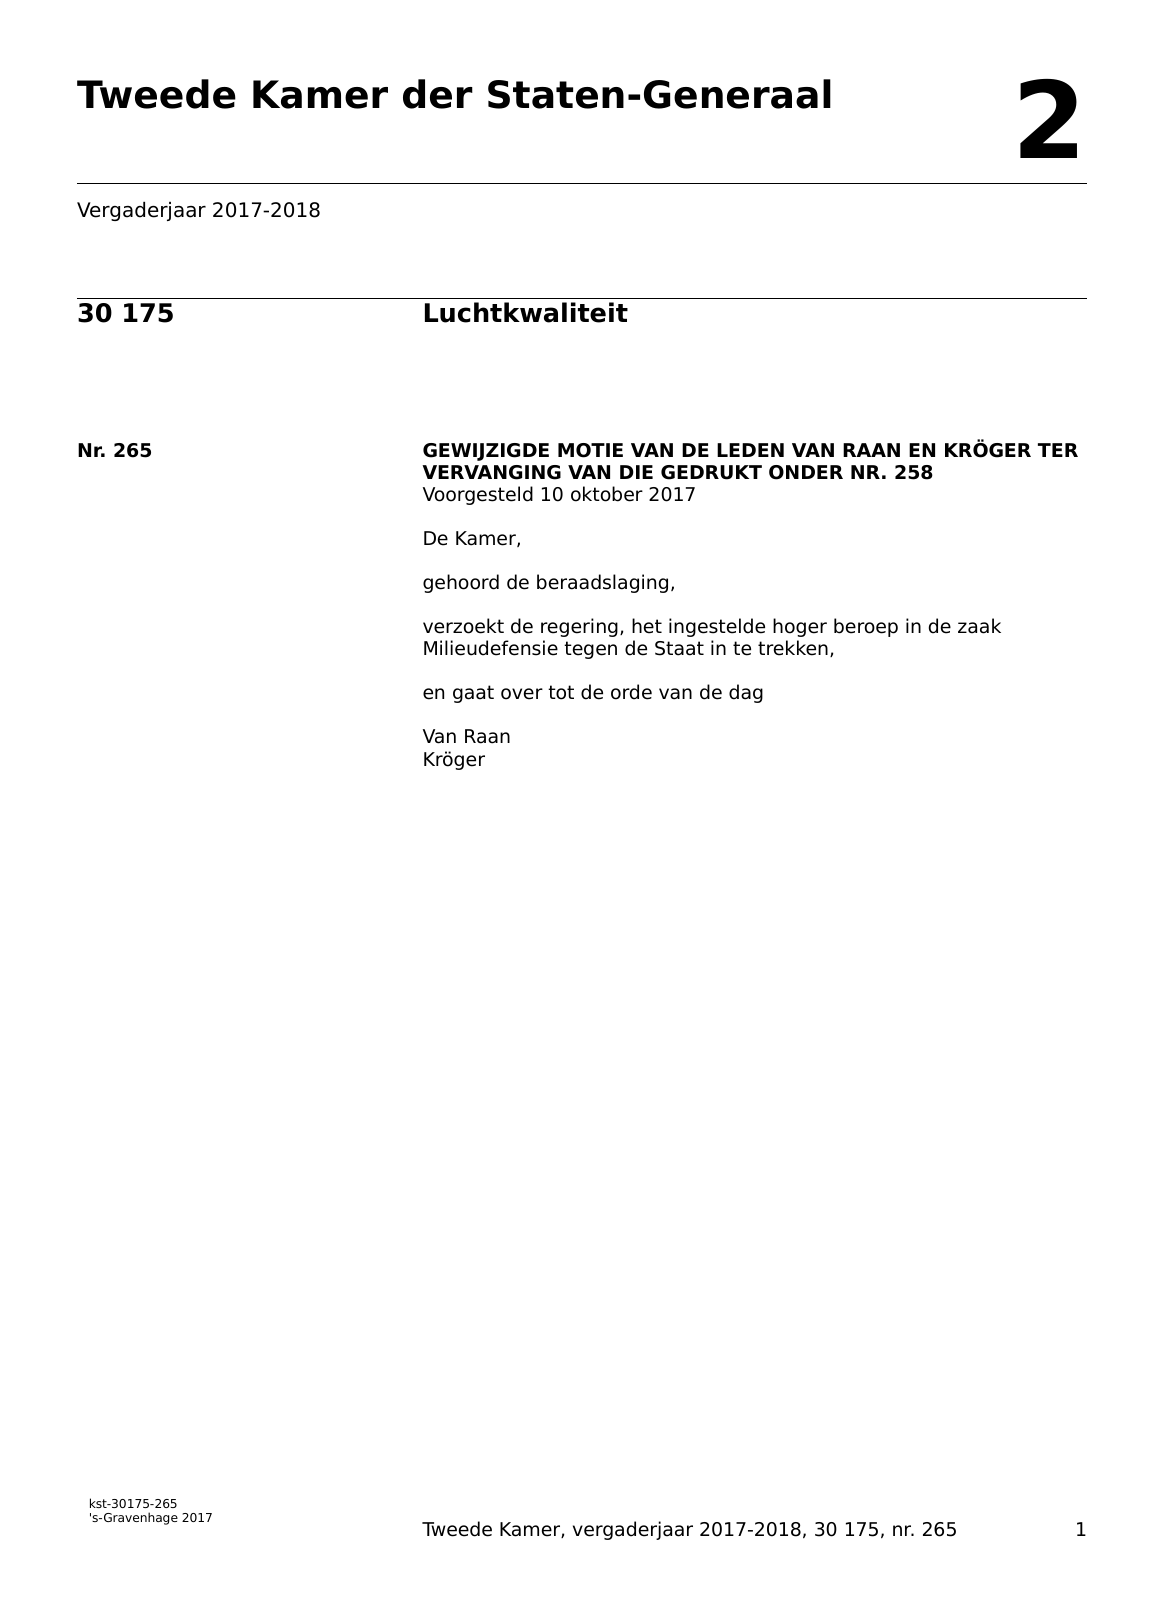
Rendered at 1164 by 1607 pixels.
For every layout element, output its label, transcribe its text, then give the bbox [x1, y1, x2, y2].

text Van Raan [422, 726, 1087, 748]
subtitle 30 175 Luchtkwaliteit [77, 299, 1087, 329]
text en gaat over tot de orde van de dag [422, 682, 1087, 704]
text Voorgesteld 10 oktober 2017 [422, 484, 1087, 506]
subtitle Nr. 265 GEWIJZIGDE MOTIE VAN DE LEDEN VAN RAAN EN KRÖGER TER VERVANGING VAN DIE GEDRUKT ONDER NR. 258 [77, 440, 1087, 484]
text verzoekt de regering, het ingestelde hoger beroep in de zaak Milieudefensie tegen de Staat in te trekken, [422, 616, 1087, 660]
text Kröger [422, 748, 1087, 770]
table_cell Vergaderjaar 2017-2018 [77, 184, 1087, 298]
text gehoord de beraadslaging, [422, 572, 1087, 594]
table_header 2 [886, 59, 1087, 183]
text kst-30175-265 [88, 1497, 323, 1511]
table_header Tweede Kamer der Staten-Generaal [77, 59, 886, 183]
text 's-Gravenhage 2017 [88, 1511, 323, 1525]
text De Kamer, [422, 528, 1087, 550]
